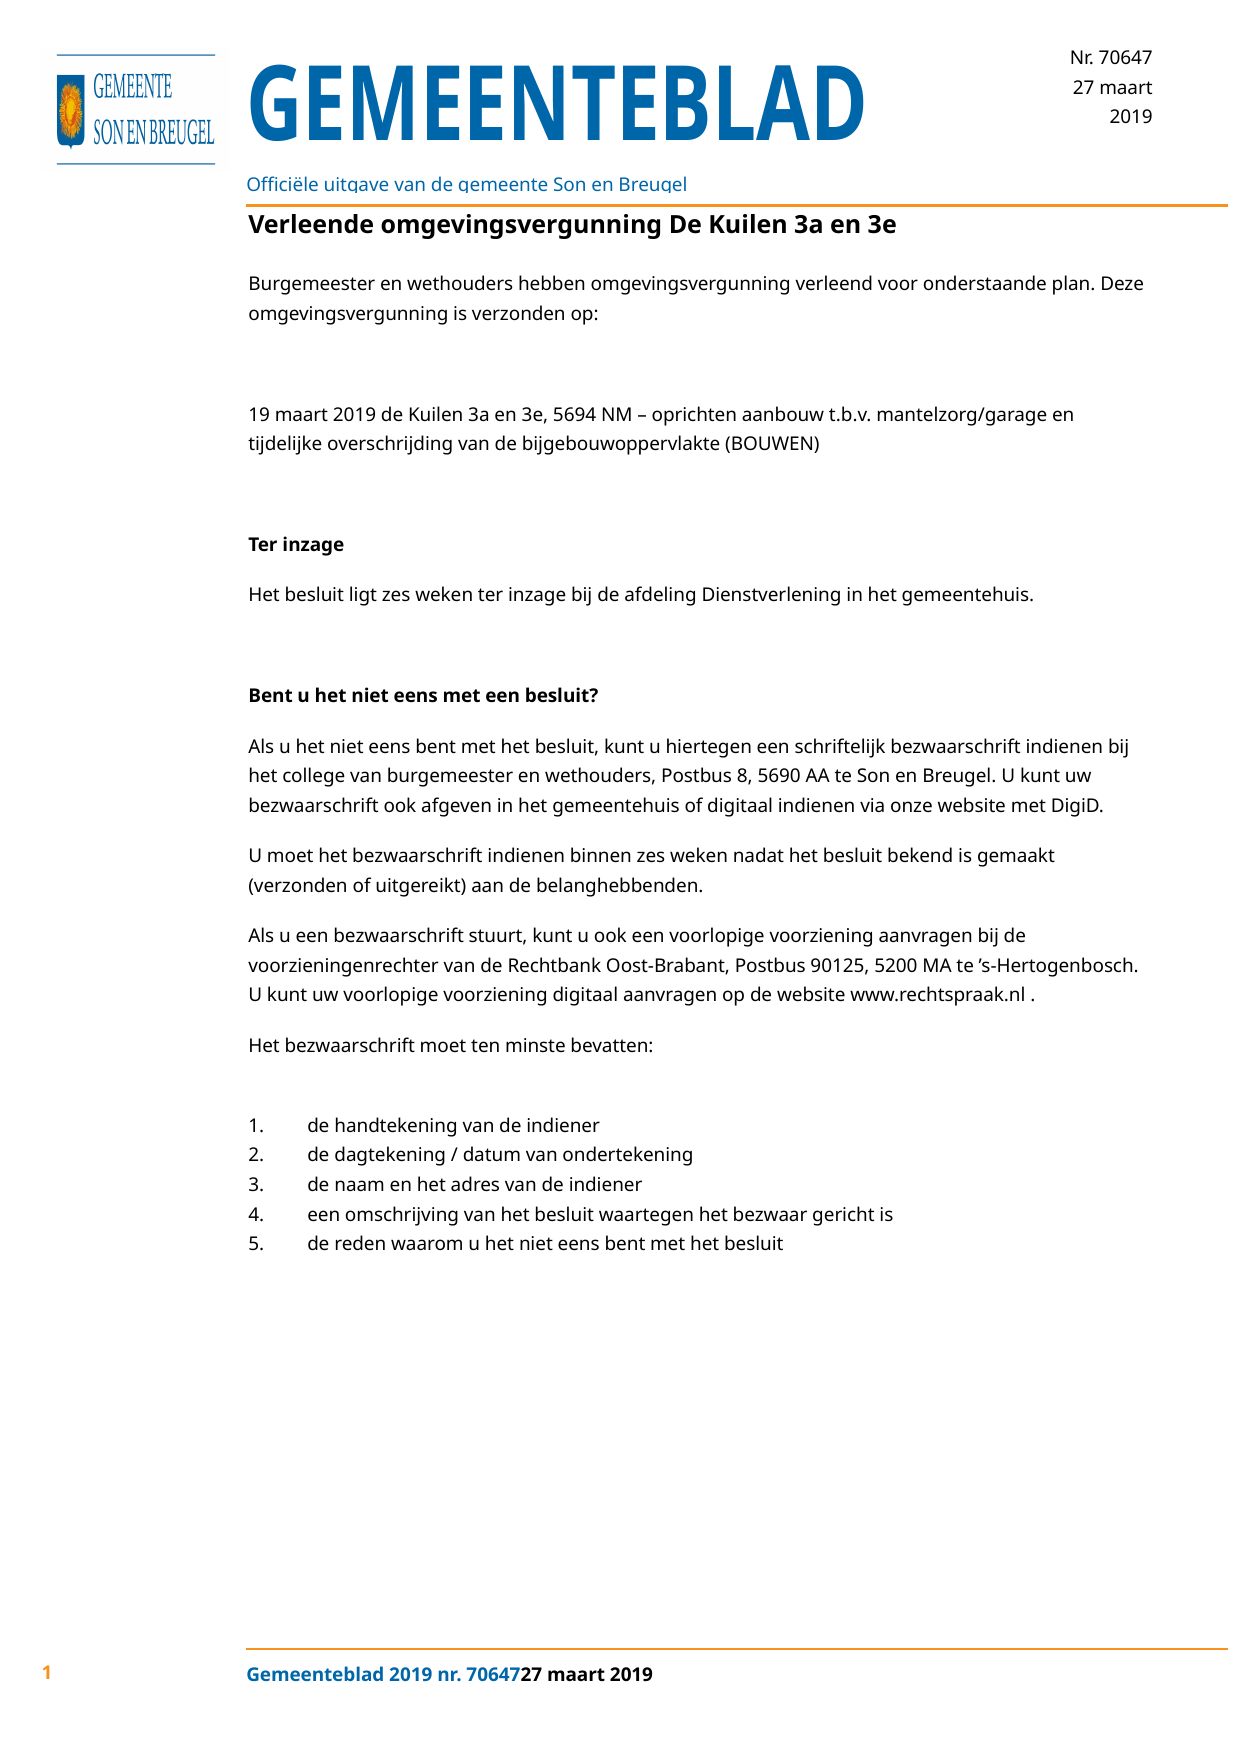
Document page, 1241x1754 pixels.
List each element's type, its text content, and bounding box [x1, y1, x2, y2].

text Als u een bezwaarschrift stuurt, kunt u ook een voorlopige voorziening aanvragen bij de voorzieningenrechter van de Rechtbank Oost-Brabant, Postbus 90125, 5200 MA te ’s-Hertogenbosch. U kunt uw voorlopige voorziening digitaal aanvragen op de website www.rechtspraak.nl . [248, 922, 1152, 1007]
text Het bezwaarschrift moet ten minste bevatten: [248, 1032, 1152, 1058]
text U moet het bezwaarschrift indienen binnen zes weken nadat het besluit bekend is gemaakt (verzonden of uitgereikt) aan de belanghebbenden. [248, 842, 1152, 898]
text Ter inzage [248, 531, 1152, 557]
list een omschrijving van het besluit waartegen het bezwaar gericht is [248, 1201, 1152, 1226]
text Burgemeester en wethouders hebben omgevingsvergunning verleend voor onderstaande plan. Deze omgevingsvergunning is verzonden op: [248, 270, 1152, 326]
text Verleende omgevingsvergunning De Kuilen 3a en 3e [248, 207, 1152, 241]
list de naam en het adres van de indiener [248, 1171, 1152, 1197]
list de dagtekening / datum van ondertekening [248, 1142, 1152, 1167]
list de reden waarom u het niet eens bent met het besluit [248, 1230, 1152, 1256]
list de handtekening van de indiener [248, 1112, 1152, 1138]
picture [41, 47, 231, 172]
text Bent u het niet eens met een besluit? [248, 682, 1152, 708]
text 19 maart 2019 de Kuilen 3a en 3e, 5694 NM – oprichten aanbouw t.b.v. mantelzorg/garage en tijdelijke overschrijding van de bijgebouwoppervlakte (BOUWEN) [248, 401, 1152, 456]
text Als u het niet eens bent met het besluit, kunt u hiertegen een schriftelijk bezwaarschrift indienen bij het college van burgemeester en wethouders, Postbus 8, 5690 AA te Son en Breugel. U kunt uw bezwaarschrift ook afgeven in het gemeentehuis of digitaal indienen via onze website met DigiD. [248, 733, 1152, 818]
text Het besluit ligt zes weken ter inzage bij de afdeling Dienstverlening in het gemeentehuis. [248, 582, 1152, 607]
